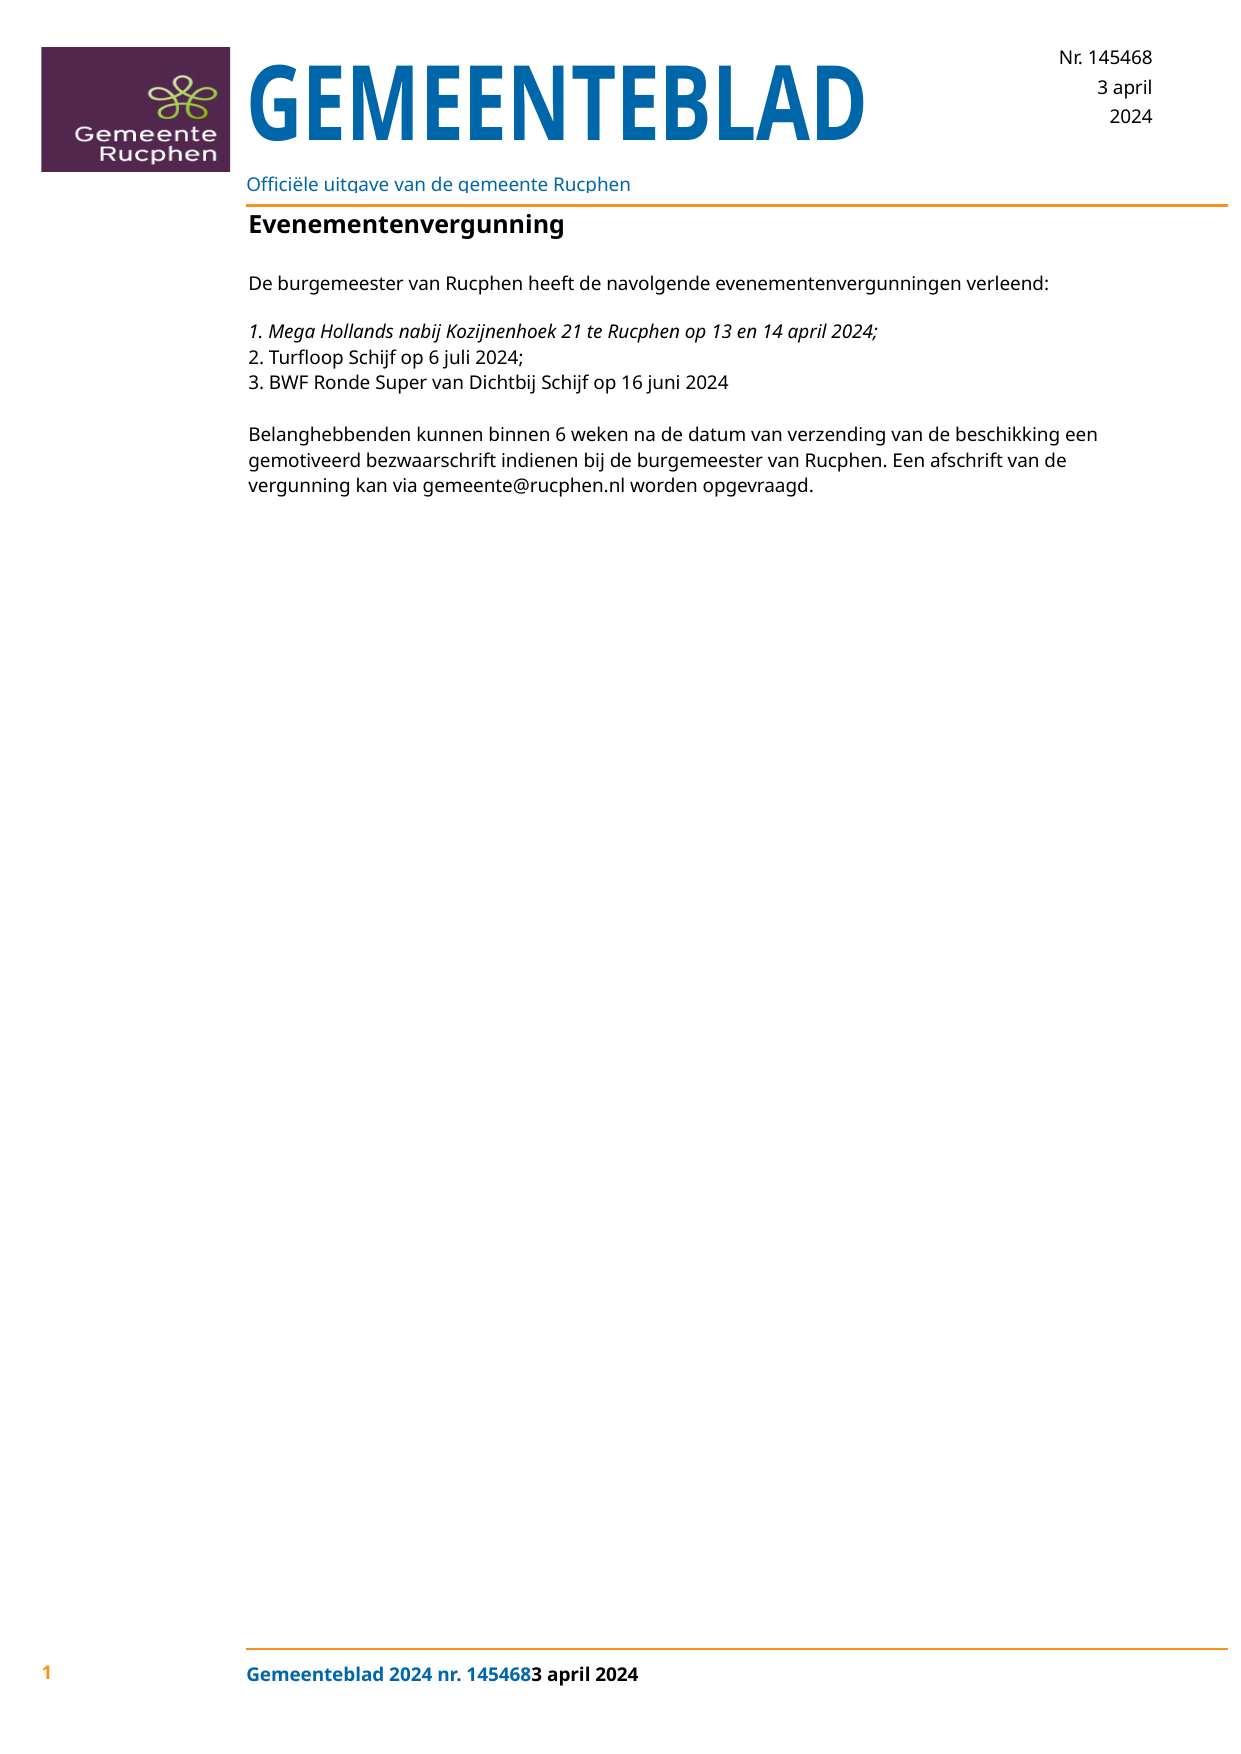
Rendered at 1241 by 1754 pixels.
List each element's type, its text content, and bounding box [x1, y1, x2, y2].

picture [41, 47, 231, 172]
text De burgemeester van Rucphen heeft de navolgende evenementenvergunningen verleend: [248, 270, 1152, 296]
text 2. Turfloop Schijf op 6 juli 2024; [248, 344, 1152, 369]
text Evenementenvergunning [248, 207, 1152, 241]
text 3. BWF Ronde Super van Dichtbij Schijf op 16 juni 2024 [248, 369, 1152, 395]
text 1. Mega Hollands nabij Kozijnenhoek 21 te Rucphen op 13 en 14 april 2024; [248, 318, 1152, 344]
text Belanghebbenden kunnen binnen 6 weken na de datum van verzending van de beschikking een gemotiveerd bezwaarschrift indienen bij de burgemeester van Rucphen. Een afschrift van de vergunning kan via gemeente@rucphen.nl worden opgevraagd. [248, 421, 1152, 498]
